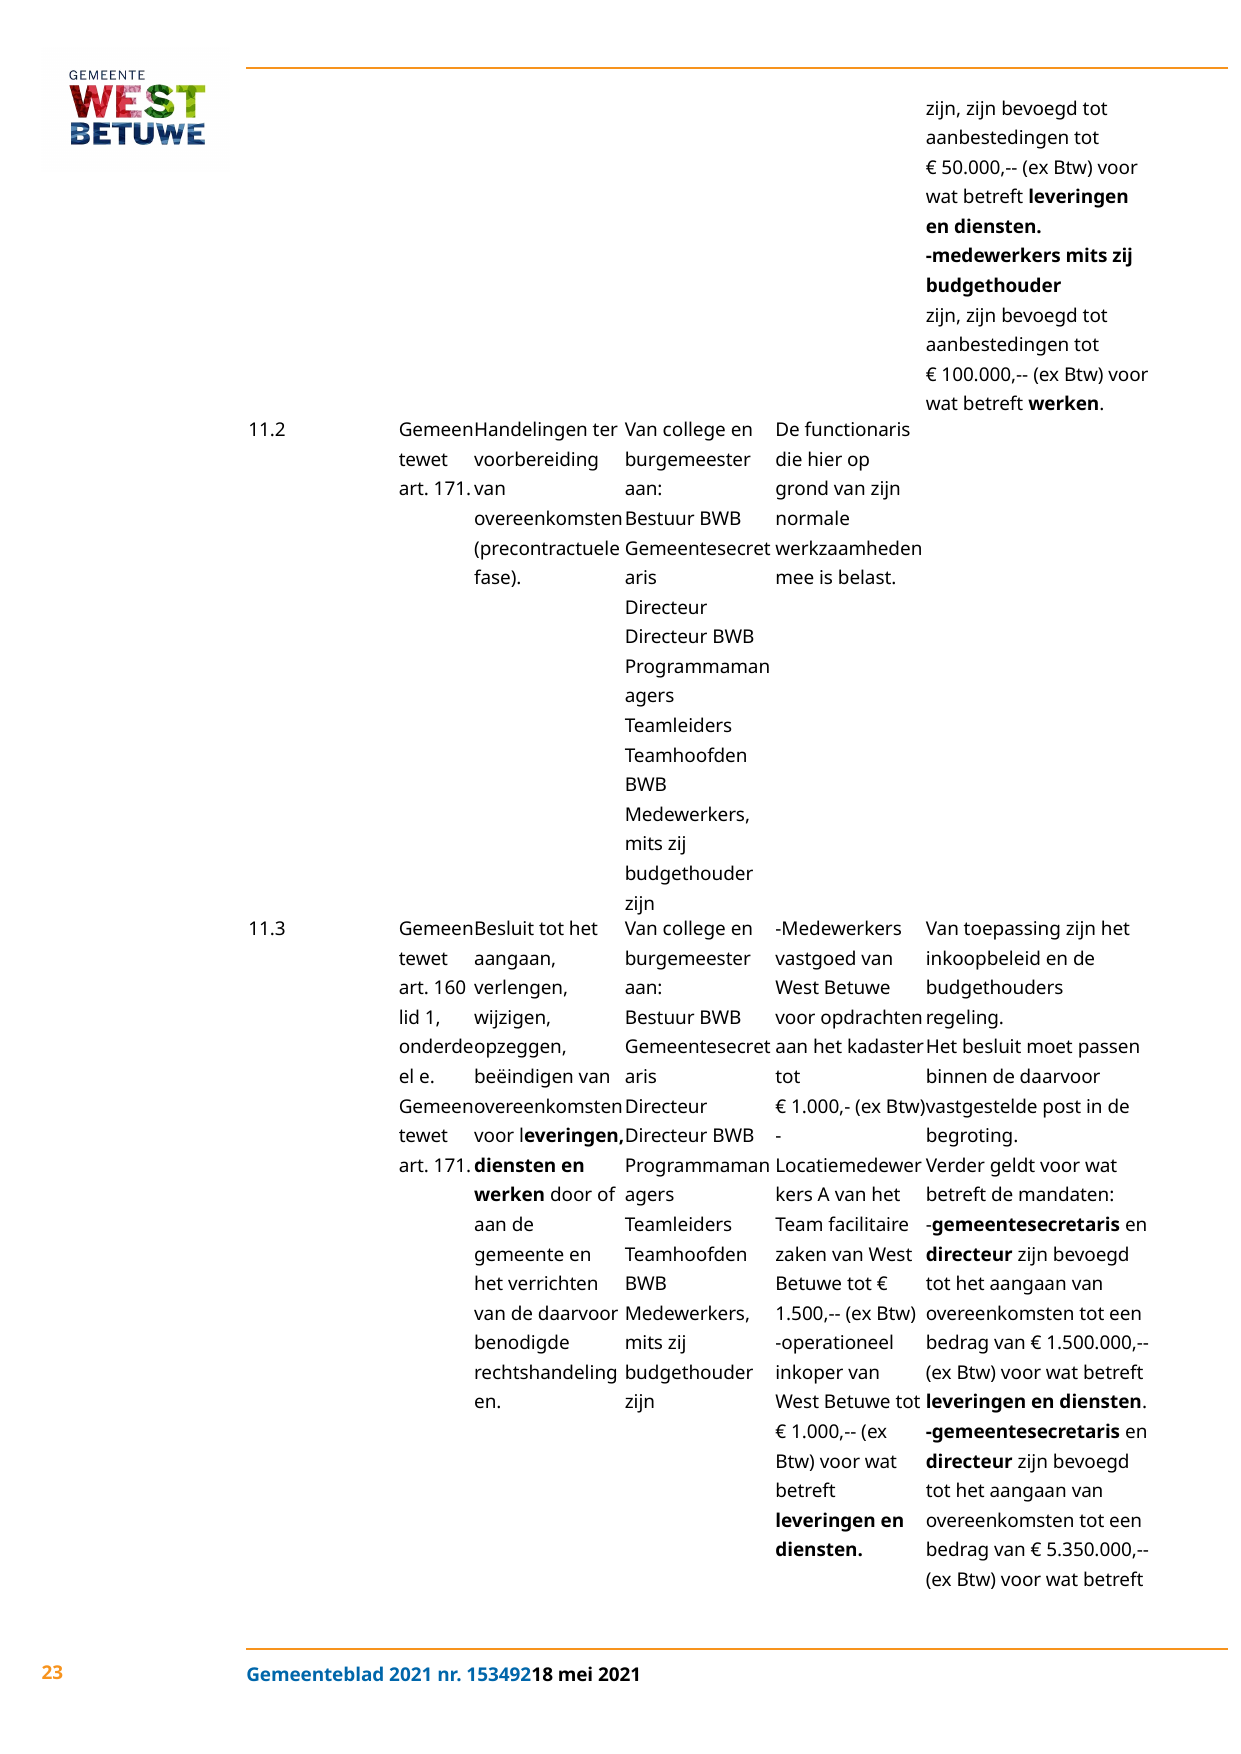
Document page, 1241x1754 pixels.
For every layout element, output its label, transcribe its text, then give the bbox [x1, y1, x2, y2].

table_cell -Medewerkers vastgoed van West Betuwe voor opdrachten aan het kadaster tot € 1.000,- (ex Btw) -Locatiemedewerkers A van het Team facilitaire zaken van West Betuwe tot € 1.500,-- (ex Btw) -operationeel inkoper van West Betuwe tot € 1.000,-- (ex Btw) voor wat betreft leveringen en diensten. [775, 915, 926, 1592]
table_cell 11.3 [248, 915, 398, 1592]
picture [41, 47, 231, 172]
table_cell Van college en burgemeester aan: Bestuur BWB Gemeentesecretaris Directeur Directeur BWB Programmamanagers Teamleiders Teamhoofden BWB Medewerkers, mits zij budgethouder zijn [625, 416, 775, 915]
table_cell Gemeentewet art. 171. [399, 416, 474, 915]
table_cell [248, 95, 398, 416]
table_cell [474, 95, 624, 416]
table_cell [399, 95, 474, 416]
table_cell Besluit tot het aangaan, verlengen, wijzigen, opzeggen, beëindigen van overeenkomsten voor leveringen, diensten en werken door of aan de gemeente en het verrichten van de daarvoor benodigde rechtshandelingen. [474, 915, 624, 1592]
table_cell Van college en burgemeester aan: Bestuur BWB Gemeentesecretaris Directeur Directeur BWB Programmamanagers Teamleiders Teamhoofden BWB Medewerkers, mits zij budgethouder zijn [625, 915, 775, 1592]
table_cell Gemeentewet art. 160 lid 1, onderdeel e. Gemeentewet art. 171. [399, 915, 474, 1592]
table_cell 11.2 [248, 416, 398, 915]
table_cell zijn, zijn bevoegd tot aanbestedingen tot € 50.000,-- (ex Btw) voor wat betreft leveringen en diensten. -medewerkers mits zij budgethouder zijn, zijn bevoegd tot aanbestedingen tot € 100.000,-- (ex Btw) voor wat betreft werken. [926, 95, 1152, 416]
table_cell Van toepassing zijn het inkoopbeleid en de budgethouders regeling. Het besluit moet passen binnen de daarvoor vastgestelde post in de begroting. Verder geldt voor wat betreft de mandaten: -gemeentesecretaris en directeur zijn bevoegd tot het aangaan van overeenkomsten tot een bedrag van € 1.500.000,-- (ex Btw) voor wat betreft leveringen en diensten. -gemeentesecretaris en directeur zijn bevoegd tot het aangaan van overeenkomsten tot een bedrag van € 5.350.000,-- (ex Btw) voor wat betreft [926, 915, 1152, 1592]
table_cell De functionaris die hier op grond van zijn normale werkzaamheden mee is belast. [775, 416, 926, 915]
table_cell [625, 95, 775, 416]
table_cell [775, 95, 926, 416]
table_cell [926, 416, 1152, 915]
table_cell Handelingen ter voorbereiding van overeenkomsten (precontractuele fase). [474, 416, 624, 915]
